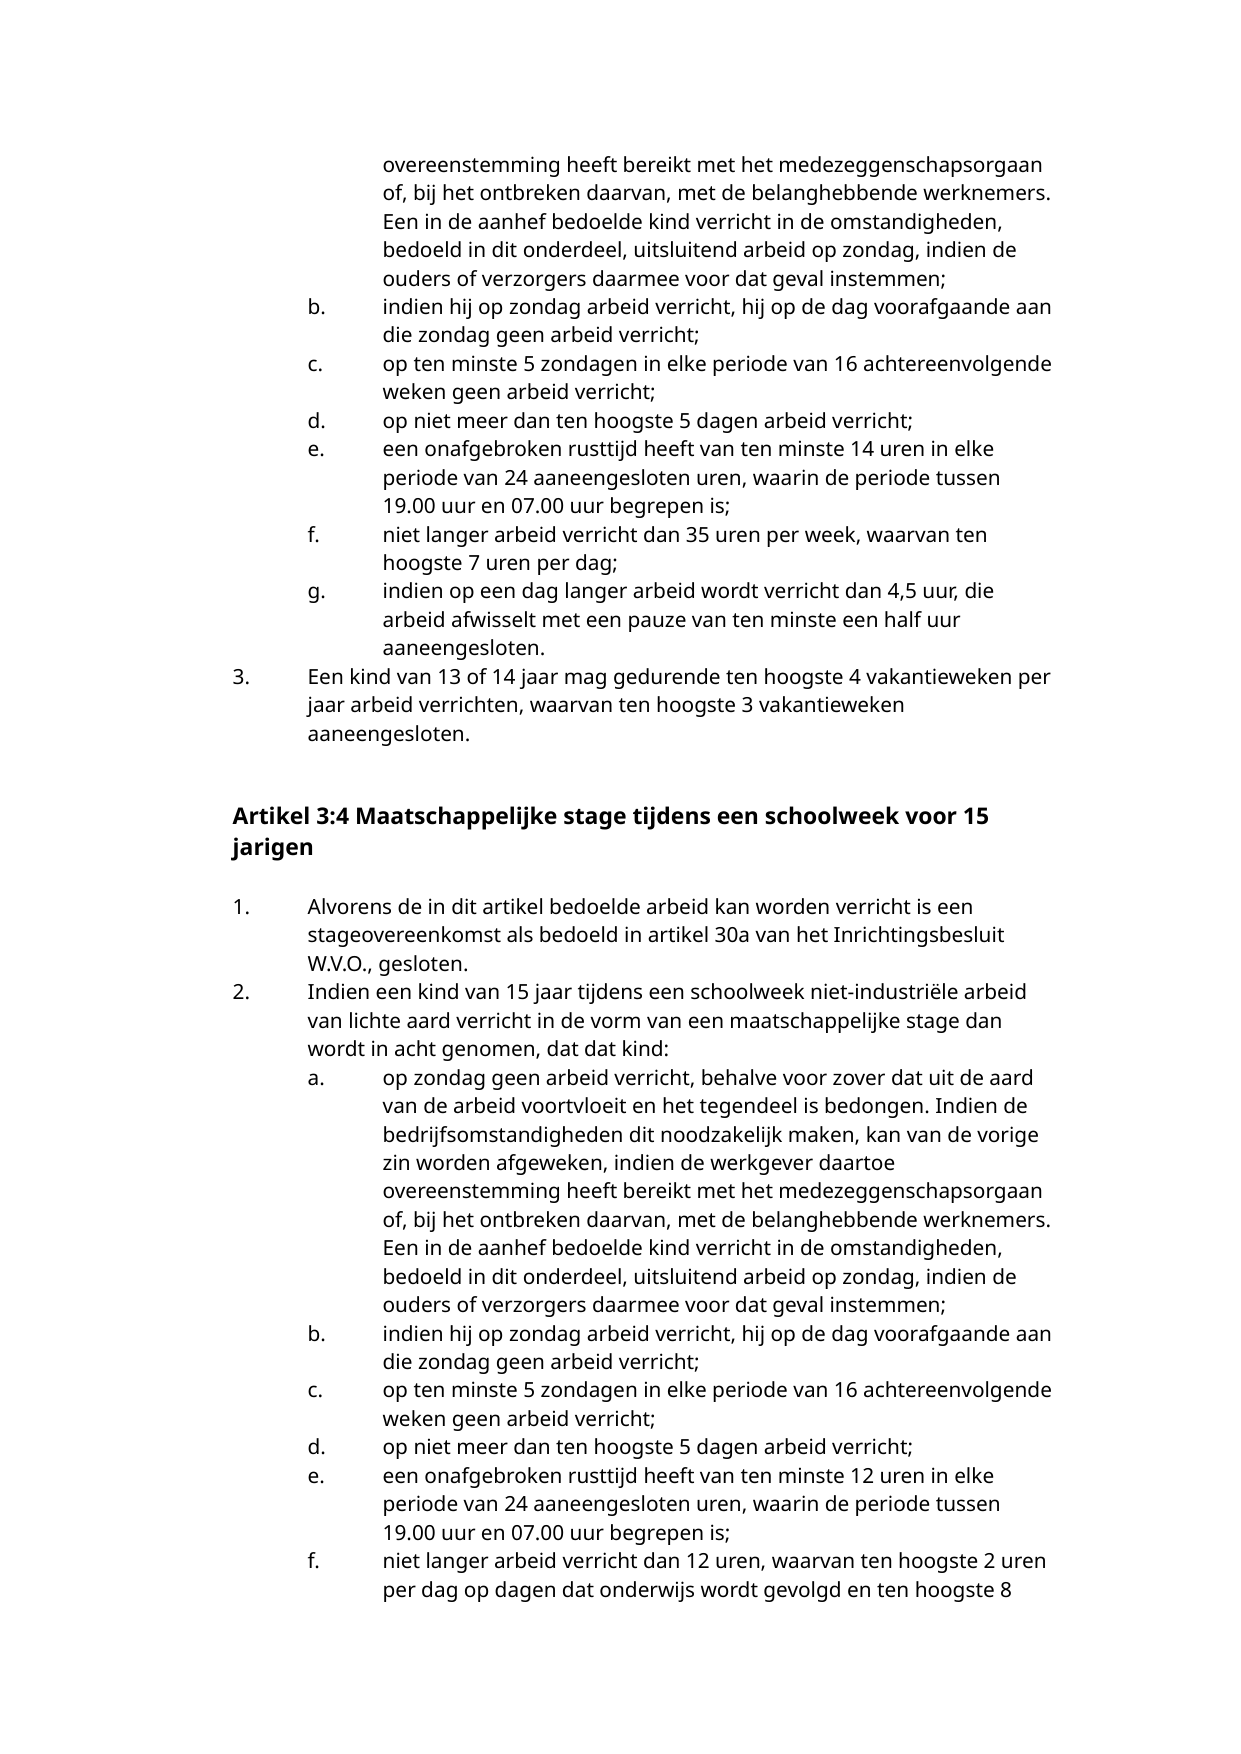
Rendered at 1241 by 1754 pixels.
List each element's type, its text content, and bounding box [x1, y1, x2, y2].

list Alvorens de in dit artikel bedoelde arbeid kan worden verricht is een stageovereenkomst als bedoeld in artikel 30a van het Inrichtingsbesluit W.V.O., gesloten. [232, 892, 1053, 977]
list indien hij op zondag arbeid verricht, hij op de dag voorafgaande aan die zondag geen arbeid verricht; [307, 1319, 1053, 1376]
list niet langer arbeid verricht dan 35 uren per week, waarvan ten hoogste 7 uren per dag; [307, 520, 1053, 577]
list op ten minste 5 zondagen in elke periode van 16 achtereenvolgende weken geen arbeid verricht; [307, 1376, 1053, 1432]
list niet langer arbeid verricht dan 12 uren, waarvan ten hoogste 2 uren per dag op dagen dat onderwijs wordt gevolgd en ten hoogste 8 [307, 1546, 1053, 1603]
list indien hij op zondag arbeid verricht, hij op de dag voorafgaande aan die zondag geen arbeid verricht; [307, 292, 1053, 349]
list indien op een dag langer arbeid wordt verricht dan 4,5 uur, die arbeid afwisselt met een pauze van ten minste een half uur aaneengesloten. [307, 577, 1053, 662]
list Indien een kind van 15 jaar tijdens een schoolweek niet-industriële arbeid van lichte aard verricht in de vorm van een maatschappelijke stage dan wordt in acht genomen, dat dat kind: [232, 977, 1053, 1063]
list op niet meer dan ten hoogste 5 dagen arbeid verricht; [307, 406, 1053, 434]
list een onafgebroken rusttijd heeft van ten minste 12 uren in elke periode van 24 aaneengesloten uren, waarin de periode tussen 19.00 uur en 07.00 uur begrepen is; [307, 1461, 1053, 1546]
list een onafgebroken rusttijd heeft van ten minste 14 uren in elke periode van 24 aaneengesloten uren, waarin de periode tussen 19.00 uur en 07.00 uur begrepen is; [307, 434, 1053, 520]
list op ten minste 5 zondagen in elke periode van 16 achtereenvolgende weken geen arbeid verricht; [307, 349, 1053, 406]
list op zondag geen arbeid verricht, behalve voor zover dat uit de aard van de arbeid voortvloeit en het tegendeel is bedongen. Indien de bedrijfsomstandigheden dit noodzakelijk maken, kan van de vorige zin worden afgeweken, indien de werkgever daartoe overeenstemming heeft bereikt met het medezeggenschapsorgaan of, bij het ontbreken daarvan, met de belanghebbende werknemers. Een in de aanhef bedoelde kind verricht in de omstandigheden, bedoeld in dit onderdeel, uitsluitend arbeid op zondag, indien de ouders of verzorgers daarmee voor dat geval instemmen; [307, 1063, 1053, 1319]
list op niet meer dan ten hoogste 5 dagen arbeid verricht; [307, 1432, 1053, 1461]
list overeenstemming heeft bereikt met het medezeggenschapsorgaan of, bij het ontbreken daarvan, met de belanghebbende werknemers. Een in de aanhef bedoelde kind verricht in de omstandigheden, bedoeld in dit onderdeel, uitsluitend arbeid op zondag, indien de ouders of verzorgers daarmee voor dat geval instemmen; [307, 150, 1053, 292]
subtitle Artikel 3:4 Maatschappelijke stage tijdens een schoolweek voor 15 jarigen [232, 800, 1053, 862]
list Een kind van 13 of 14 jaar mag gedurende ten hoogste 4 vakantieweken per jaar arbeid verrichten, waarvan ten hoogste 3 vakantieweken aaneengesloten. [232, 662, 1053, 747]
